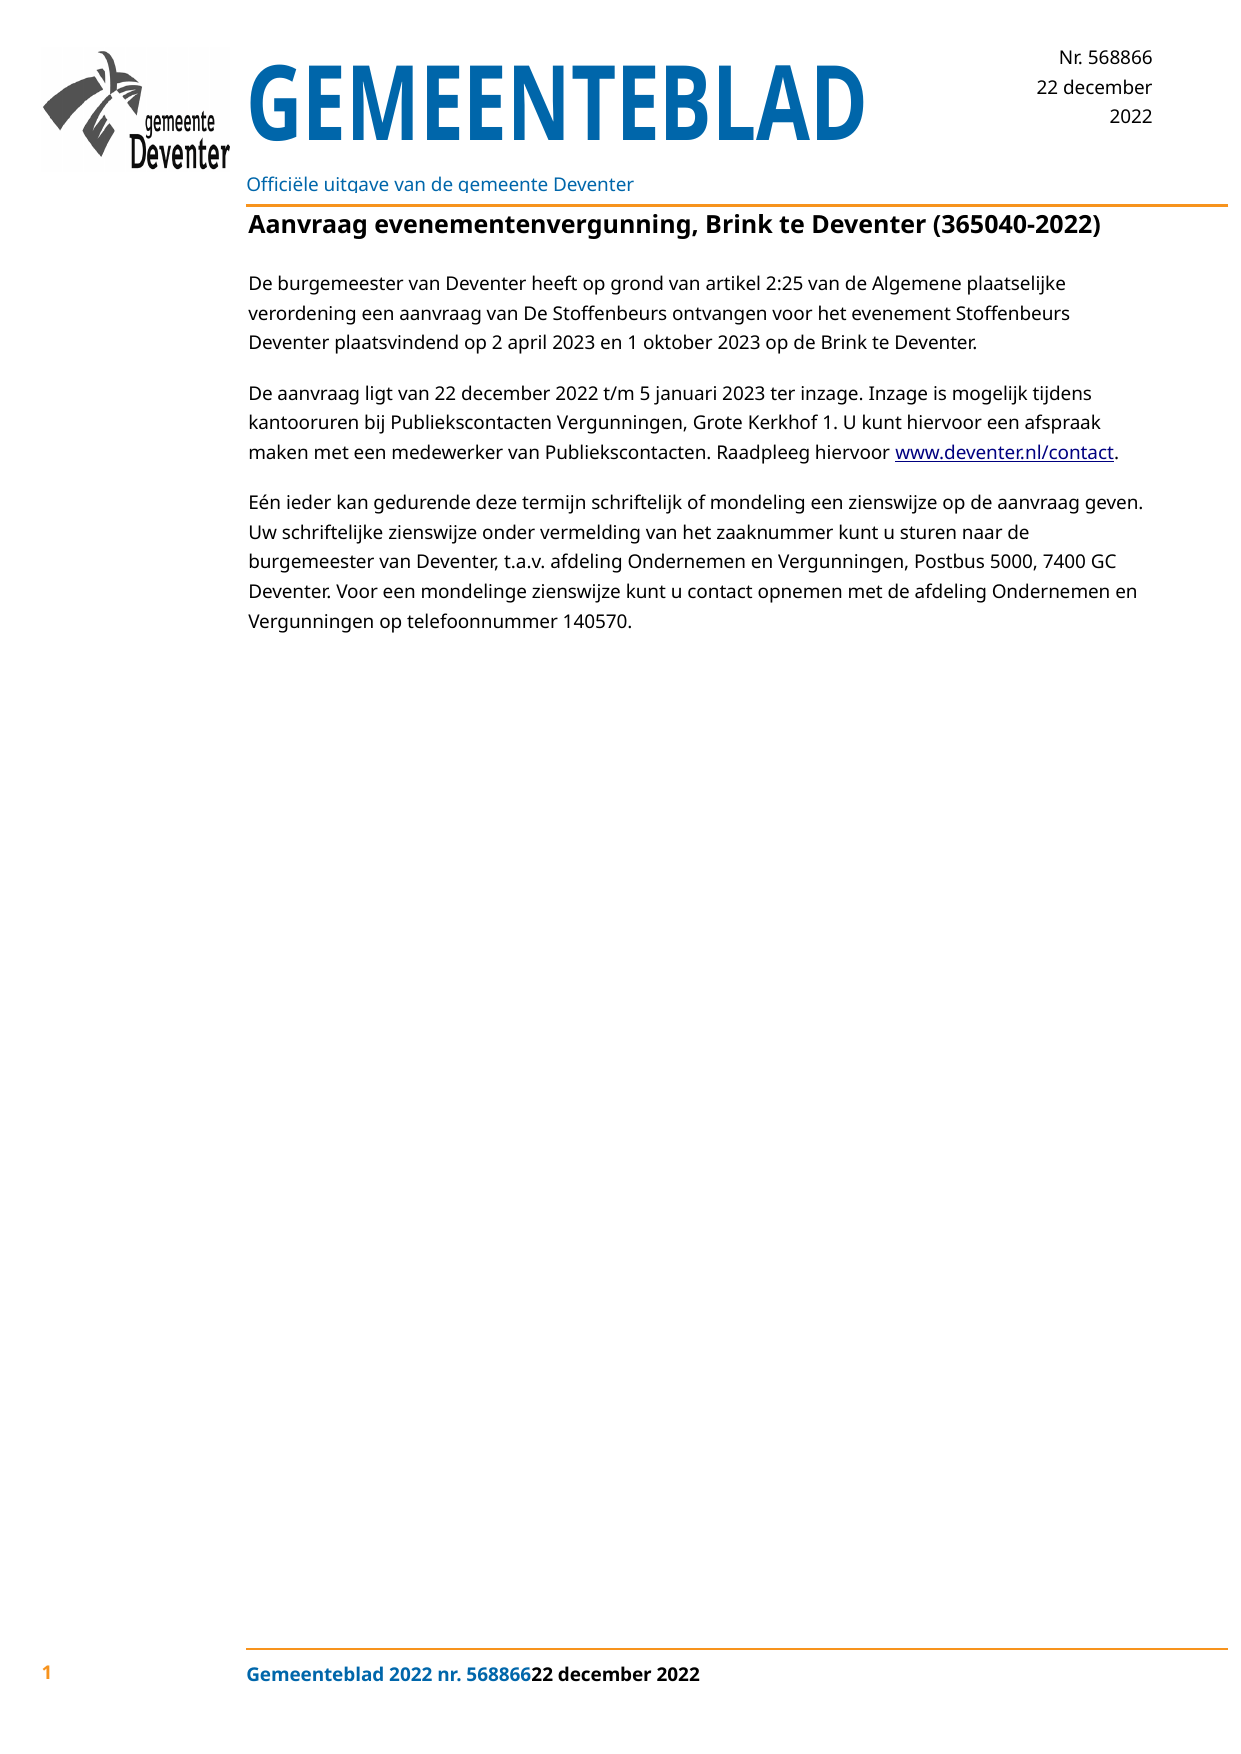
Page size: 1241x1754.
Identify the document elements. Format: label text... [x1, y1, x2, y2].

text De aanvraag ligt van 22 december 2022 t/m 5 januari 2023 ter inzage. Inzage is mogelijk tijdens kantooruren bij Publiekscontacten Vergunningen, Grote Kerkhof 1. U kunt hiervoor een afspraak maken met een medewerker van Publiekscontacten. Raadpleeg hiervoor www.deventer.nl/contact. [248, 380, 1152, 465]
text Eén ieder kan gedurende deze termijn schriftelijk of mondeling een zienswijze op de aanvraag geven. Uw schriftelijke zienswijze onder vermelding van het zaaknummer kunt u sturen naar de burgemeester van Deventer, t.a.v. afdeling Ondernemen en Vergunningen, Postbus 5000, 7400 GC Deventer. Voor een mondelinge zienswijze kunt u contact opnemen met de afdeling Ondernemen en Vergunningen op telefoonnummer 140570. [248, 489, 1152, 633]
text Aanvraag evenementenvergunning, Brink te Deventer (365040-2022) [248, 207, 1152, 241]
text De burgemeester van Deventer heeft op grond van artikel 2:25 van de Algemene plaatselijke verordening een aanvraag van De Stoffenbeurs ontvangen voor het evenement Stoffenbeurs Deventer plaatsvindend op 2 april 2023 en 1 oktober 2023 op de Brink te Deventer. [248, 270, 1152, 355]
picture [41, 47, 231, 172]
